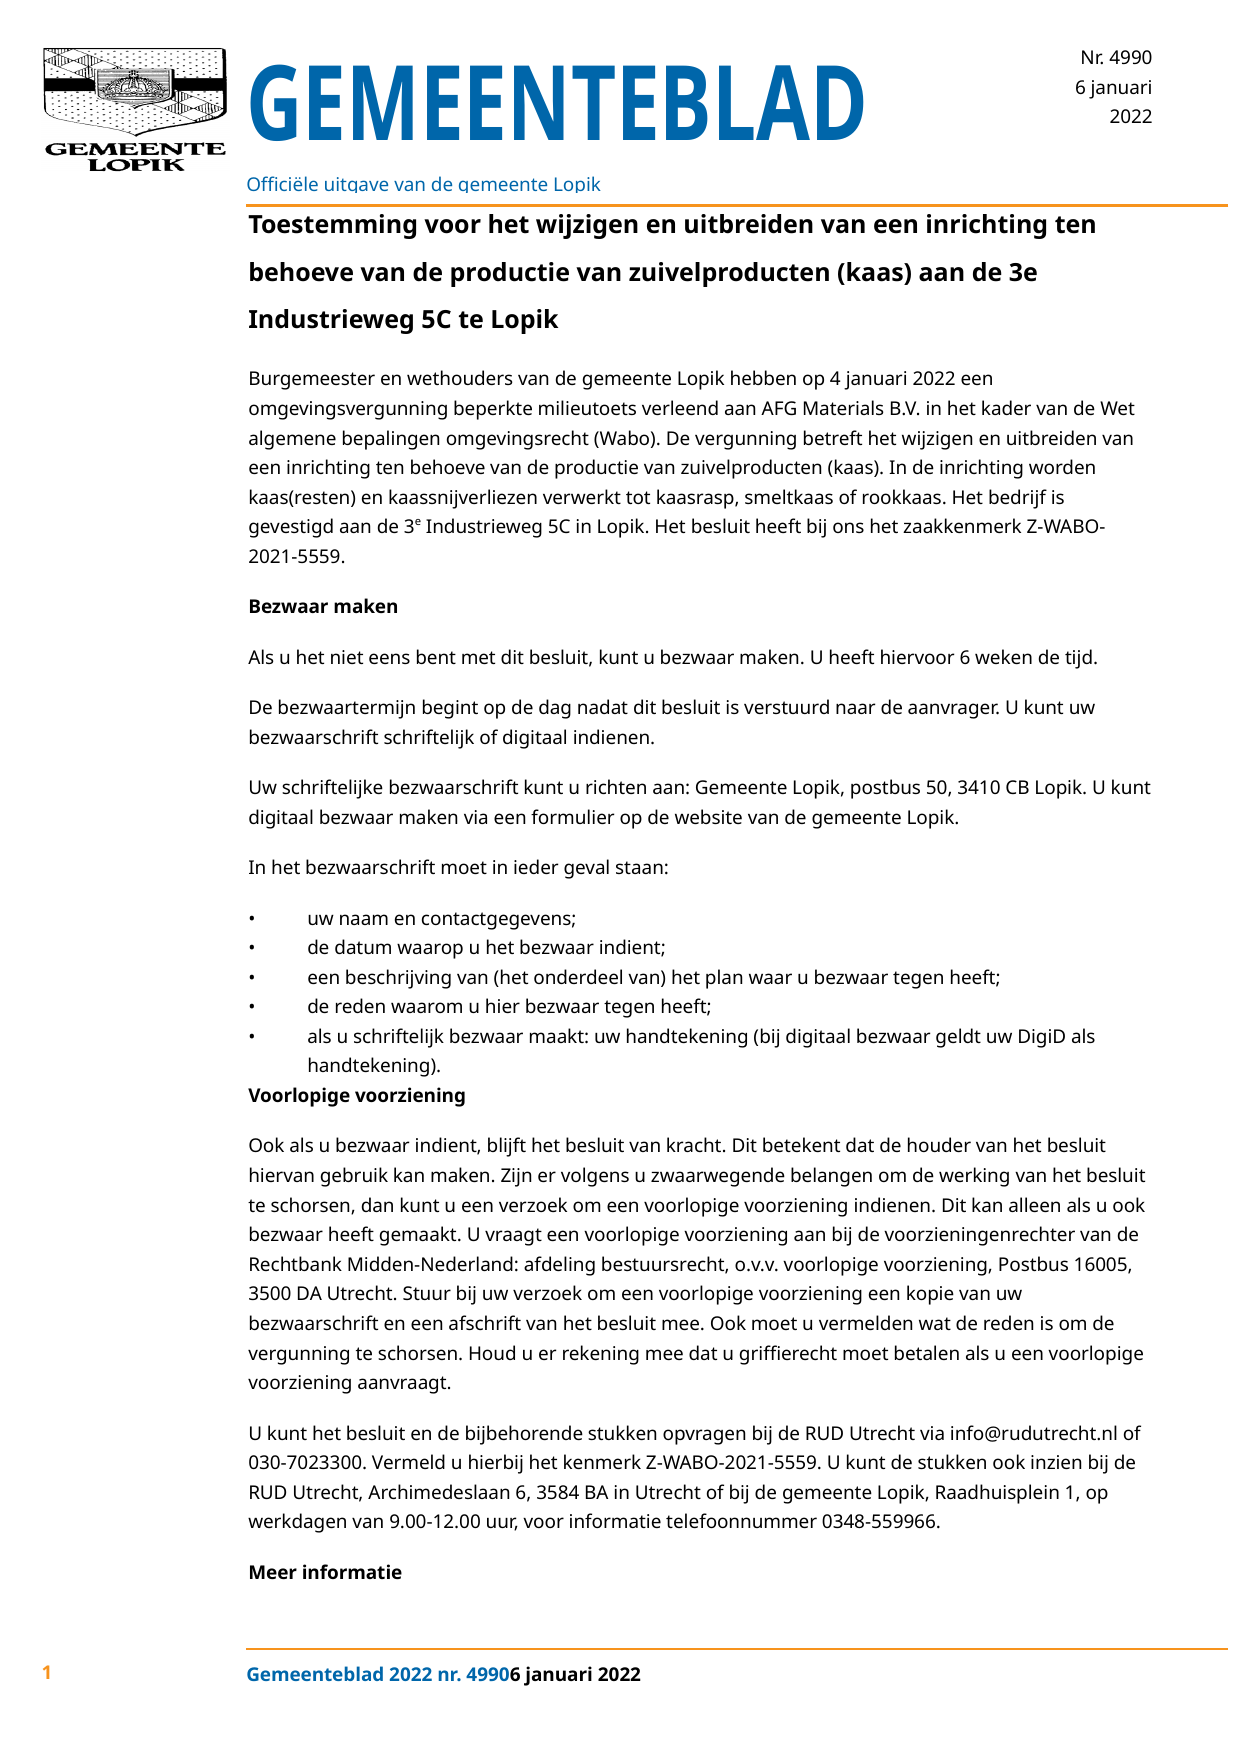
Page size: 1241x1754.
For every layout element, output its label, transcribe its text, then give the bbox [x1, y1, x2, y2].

picture [41, 47, 231, 172]
text Meer informatie [248, 1559, 1152, 1584]
text In het bezwaarschrift moet in ieder geval staan: [248, 854, 1152, 880]
list als u schriftelijk bezwaar maakt: uw handtekening (bij digitaal bezwaar geldt uw DigiD als handtekening). [248, 1023, 1152, 1078]
list de datum waarop u het bezwaar indient; [248, 934, 1152, 960]
text Burgemeester en wethouders van de gemeente Lopik hebben op 4 januari 2022 een omgevingsvergunning beperkte milieutoets verleend aan AFG Materials B.V. in het kader van de Wet algemene bepalingen omgevingsrecht (Wabo). De vergunning betreft het wijzigen en uitbreiden van een inrichting ten behoeve van de productie van zuivelproducten (kaas). In de inrichting worden kaas(resten) en kaassnijverliezen verwerkt tot kaasrasp, smeltkaas of rookkaas. Het bedrijf is gevestigd aan de 3e Industrieweg 5C in Lopik. Het besluit heeft bij ons het zaakkenmerk Z-WABO-2021-5559. [248, 366, 1152, 569]
text Als u het niet eens bent met dit besluit, kunt u bezwaar maken. U heeft hiervoor 6 weken de tijd. [248, 644, 1152, 669]
text De bezwaartermijn begint op de dag nadat dit besluit is verstuurd naar de aanvrager. U kunt uw bezwaarschrift schriftelijk of digitaal indienen. [248, 694, 1152, 749]
text Uw schriftelijke bezwaarschrift kunt u richten aan: Gemeente Lopik, postbus 50, 3410 CB Lopik. U kunt digitaal bezwaar maken via een formulier op de website van de gemeente Lopik. [248, 774, 1152, 829]
text Ook als u bezwaar indient, blijft het besluit van kracht. Dit betekent dat de houder van het besluit hiervan gebruik kan maken. Zijn er volgens u zwaarwegende belangen om de werking van het besluit te schorsen, dan kunt u een verzoek om een voorlopige voorziening indienen. Dit kan alleen als u ook bezwaar heeft gemaakt. U vraagt een voorlopige voorziening aan bij de voorzieningenrechter van de Rechtbank Midden-Nederland: afdeling bestuursrecht, o.v.v. voorlopige voorziening, Postbus 16005, 3500 DA Utrecht. Stuur bij uw verzoek om een voorlopige voorziening een kopie van uw bezwaarschrift en een afschrift van het besluit mee. Ook moet u vermelden wat de reden is om de vergunning te schorsen. Houd u er rekening mee dat u griffierecht moet betalen als u een voorlopige voorziening aanvraagt. [248, 1133, 1152, 1395]
list de reden waarom u hier bezwaar tegen heeft; [248, 993, 1152, 1019]
text Voorlopige voorziening [248, 1082, 1152, 1108]
text Bezwaar maken [248, 593, 1152, 619]
text Toestemming voor het wijzigen en uitbreiden van een inrichting ten behoeve van de productie van zuivelproducten (kaas) aan de 3e Industrieweg 5C te Lopik [248, 207, 1152, 336]
list een beschrijving van (het onderdeel van) het plan waar u bezwaar tegen heeft; [248, 964, 1152, 989]
list uw naam en contactgegevens; [248, 905, 1152, 930]
text U kunt het besluit en de bijbehorende stukken opvragen bij de RUD Utrecht via info@rudutrecht.nl of 030-7023300. Vermeld u hierbij het kenmerk Z-WABO-2021-5559. U kunt de stukken ook inzien bij de RUD Utrecht, Archimedeslaan 6, 3584 BA in Utrecht of bij de gemeente Lopik, Raadhuisplein 1, op werkdagen van 9.00-12.00 uur, voor informatie telefoonnummer 0348-559966. [248, 1420, 1152, 1534]
